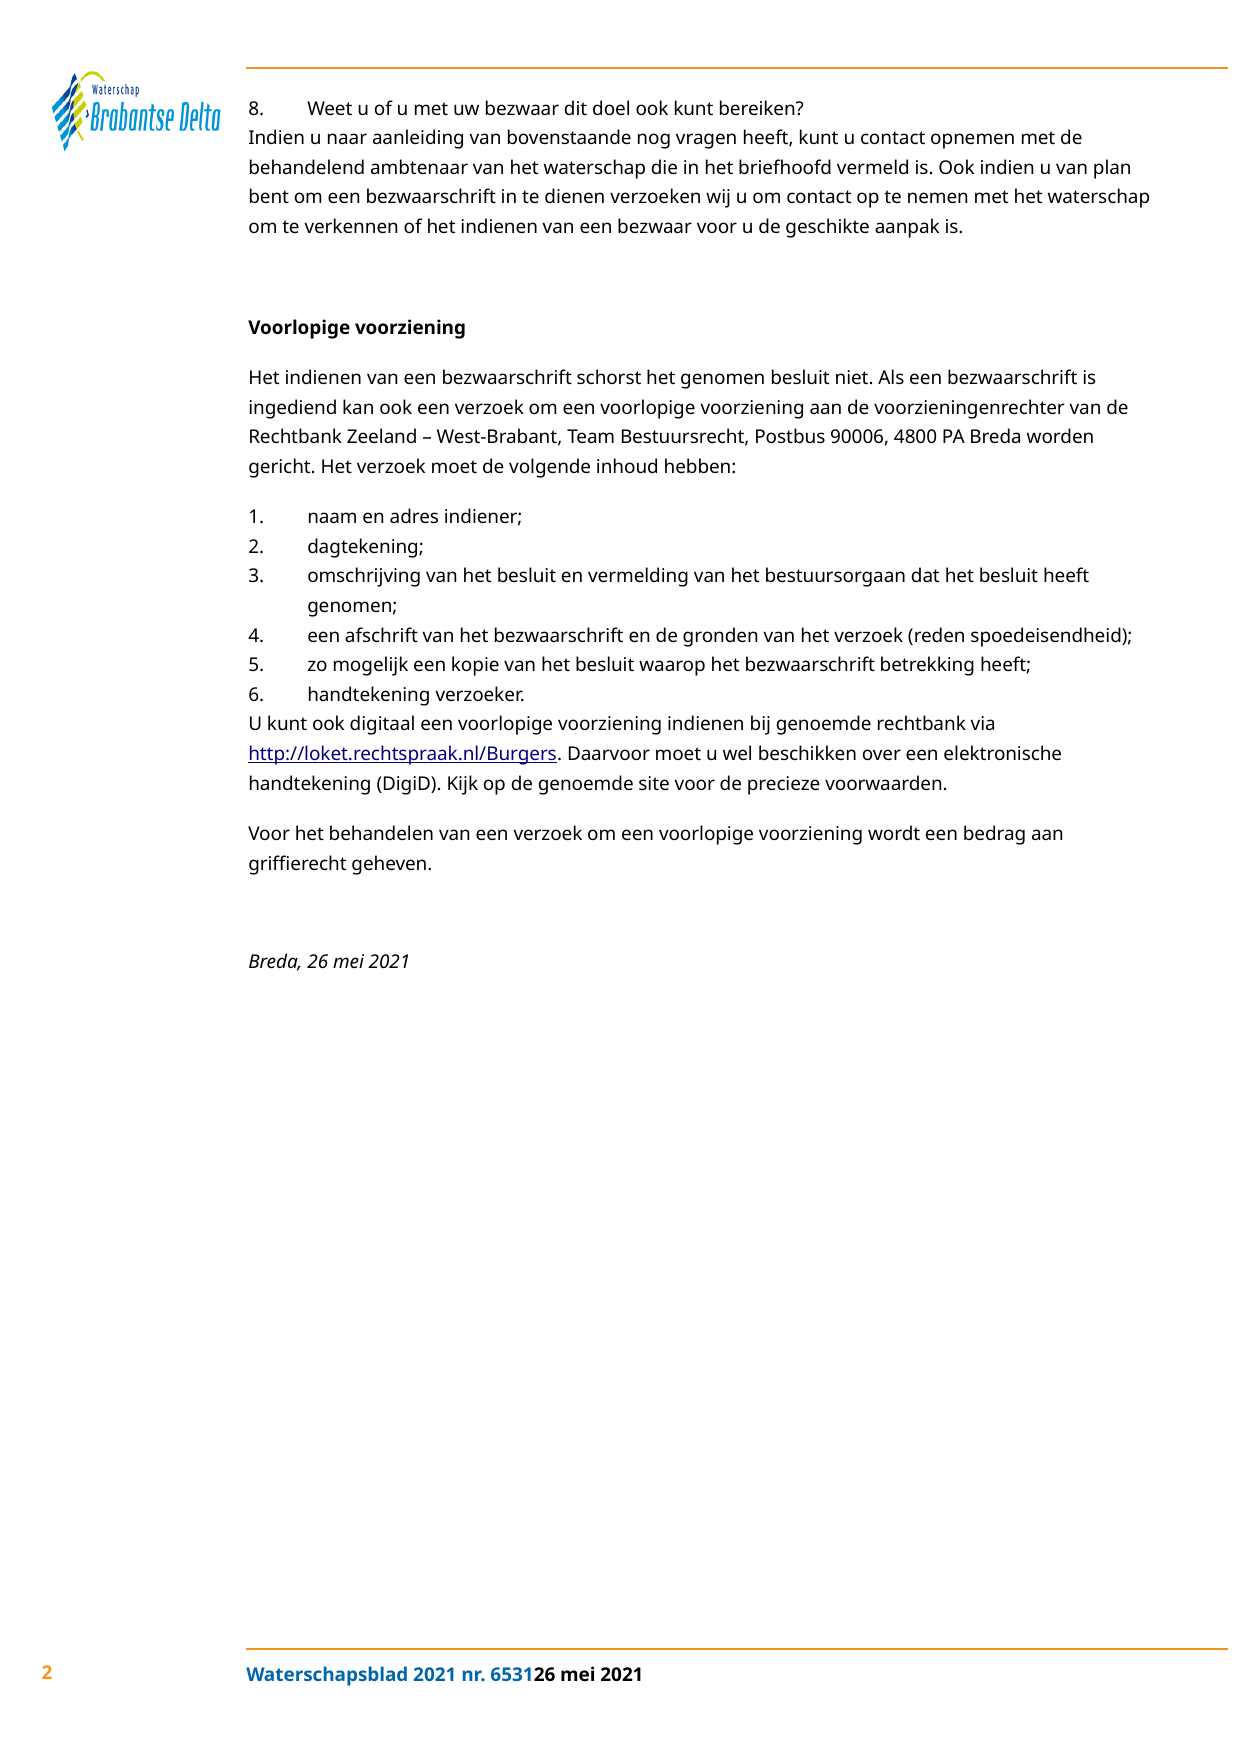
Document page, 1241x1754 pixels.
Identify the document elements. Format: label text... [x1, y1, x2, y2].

text U kunt ook digitaal een voorlopige voorziening indienen bij genoemde rechtbank via http://loket.rechtspraak.nl/Burgers. Daarvoor moet u wel beschikken over een elektronische handtekening (DigiD). Kijk op de genoemde site voor de precieze voorwaarden. [248, 711, 1152, 796]
text Voorlopige voorziening [248, 314, 1152, 340]
list een afschrift van het bezwaarschrift en de gronden van het verzoek (reden spoedeisendheid); [248, 622, 1152, 648]
list naam en adres indiener; [248, 503, 1152, 529]
text Indien u naar aanleiding van bovenstaande nog vragen heeft, kunt u contact opnemen met de behandelend ambtenaar van het waterschap die in het briefhoofd vermeld is. Ook indien u van plan bent om een bezwaarschrift in te dienen verzoeken wij u om contact op te nemen met het waterschap om te verkennen of het indienen van een bezwaar voor u de geschikte aanpak is. [248, 124, 1152, 239]
list handtekening verzoeker. [248, 681, 1152, 707]
list omschrijving van het besluit en vermelding van het bestuursorgaan dat het besluit heeft genomen; [248, 563, 1152, 618]
picture [41, 47, 231, 172]
list Weet u of u met uw bezwaar dit doel ook kunt bereiken? [248, 95, 1152, 121]
text Voor het behandelen van een verzoek om een voorlopige voorziening wordt een bedrag aan griffierecht geheven. [248, 820, 1152, 876]
text Het indienen van een bezwaarschrift schorst het genomen besluit niet. Als een bezwaarschrift is ingediend kan ook een verzoek om een voorlopige voorziening aan de voorzieningenrechter van de Rechtbank Zeeland – West-Brabant, Team Bestuursrecht, Postbus 90006, 4800 PA Breda worden gericht. Het verzoek moet de volgende inhoud hebben: [248, 364, 1152, 479]
list zo mogelijk een kopie van het besluit waarop het bezwaarschrift betrekking heeft; [248, 651, 1152, 677]
list dagtekening; [248, 533, 1152, 559]
text Breda, 26 mei 2021 [248, 948, 1152, 974]
